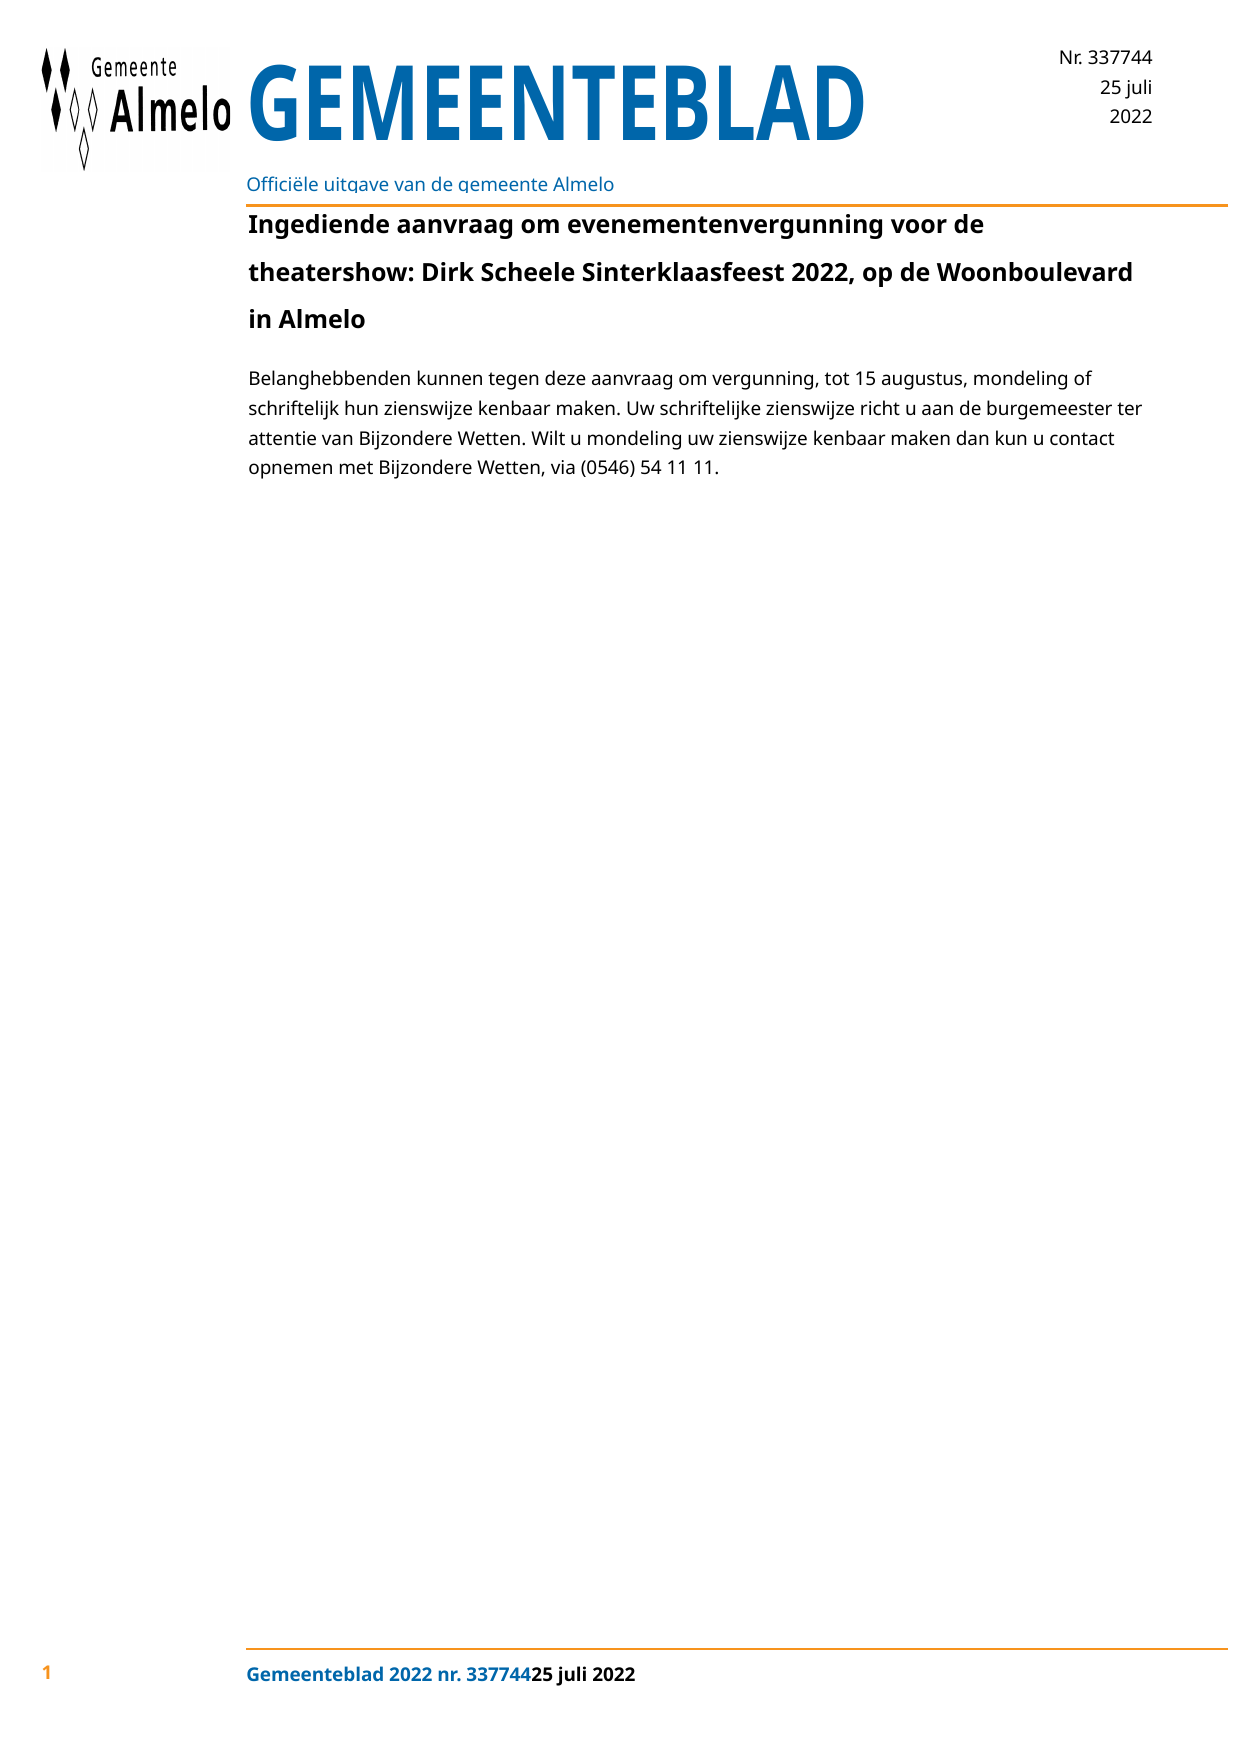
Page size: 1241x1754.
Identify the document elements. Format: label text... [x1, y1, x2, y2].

picture [41, 47, 231, 172]
text Belanghebbenden kunnen tegen deze aanvraag om vergunning, tot 15 augustus, mondeling of schriftelijk hun zienswijze kenbaar maken. Uw schriftelijke zienswijze richt u aan de burgemeester ter attentie van Bijzondere Wetten. Wilt u mondeling uw zienswijze kenbaar maken dan kun u contact opnemen met Bijzondere Wetten, via (0546) 54 11 11. [248, 366, 1152, 480]
text Ingediende aanvraag om evenementenvergunning voor de theatershow: Dirk Scheele Sinterklaasfeest 2022, op de Woonboulevard in Almelo [248, 207, 1152, 336]
